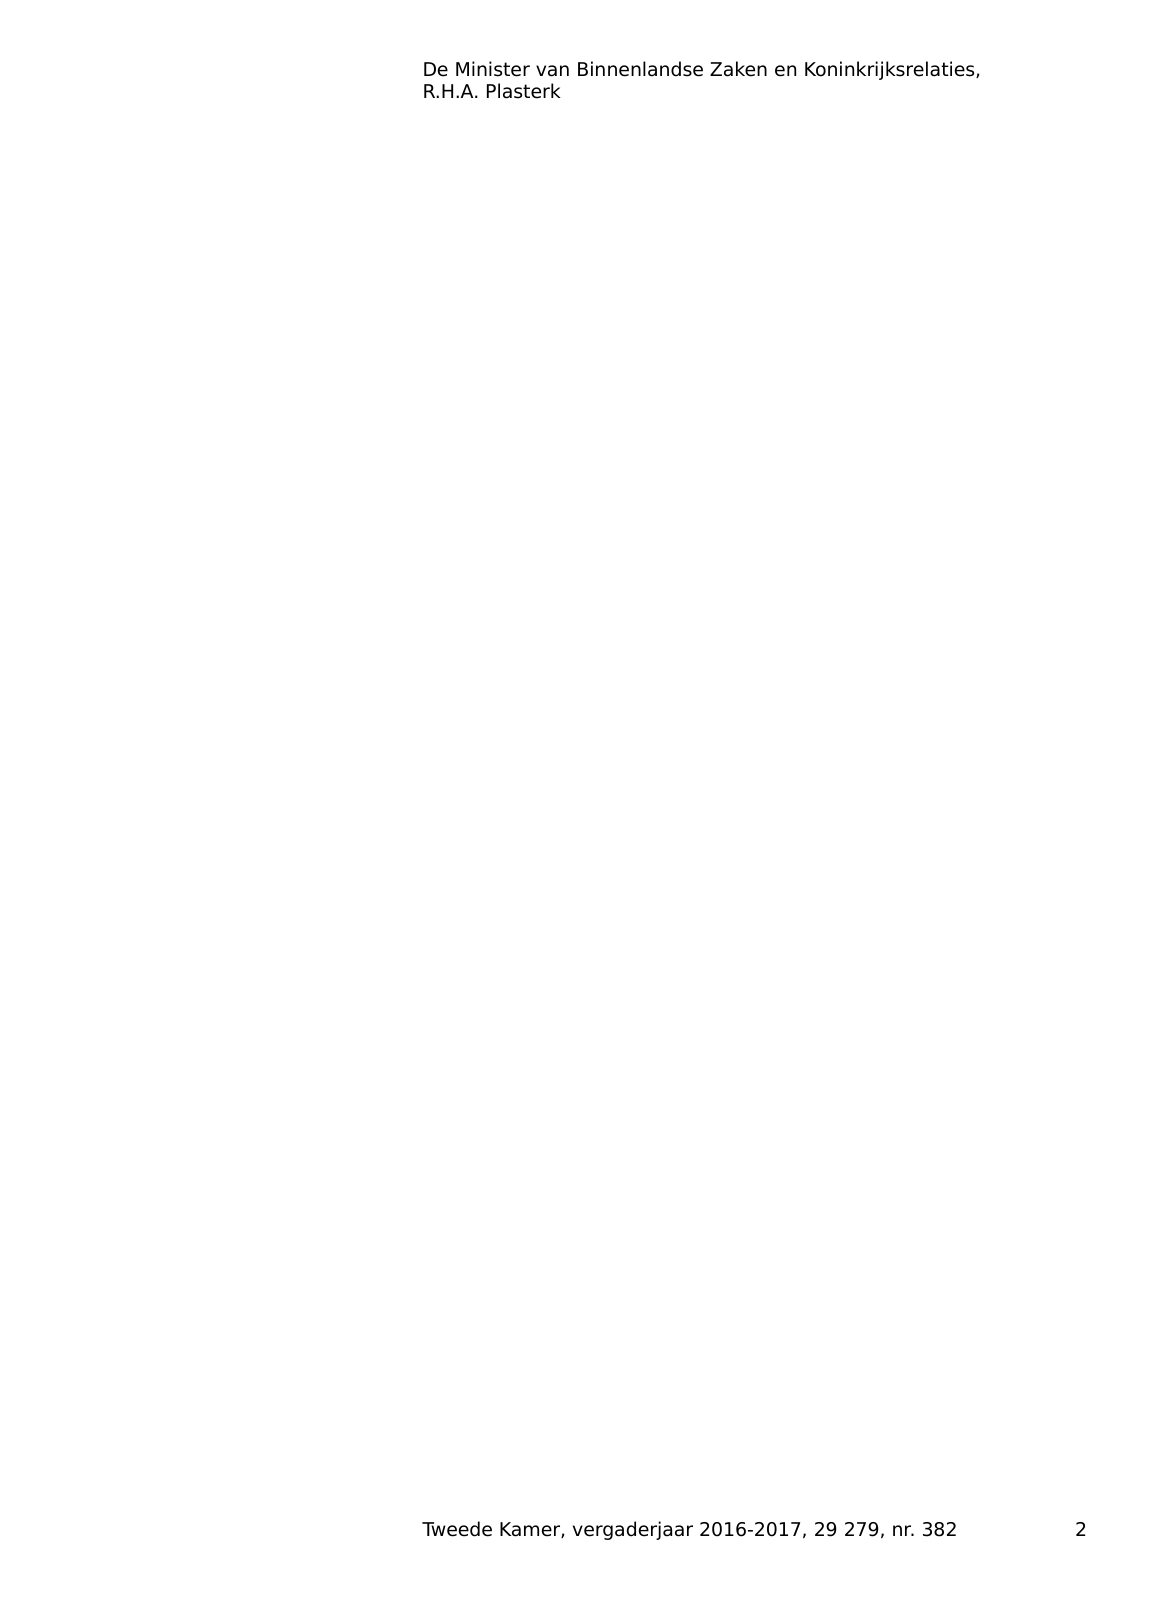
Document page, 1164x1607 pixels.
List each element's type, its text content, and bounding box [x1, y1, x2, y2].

text De Minister van Binnenlandse Zaken en Koninkrijksrelaties, R.H.A. Plasterk [422, 59, 1087, 103]
